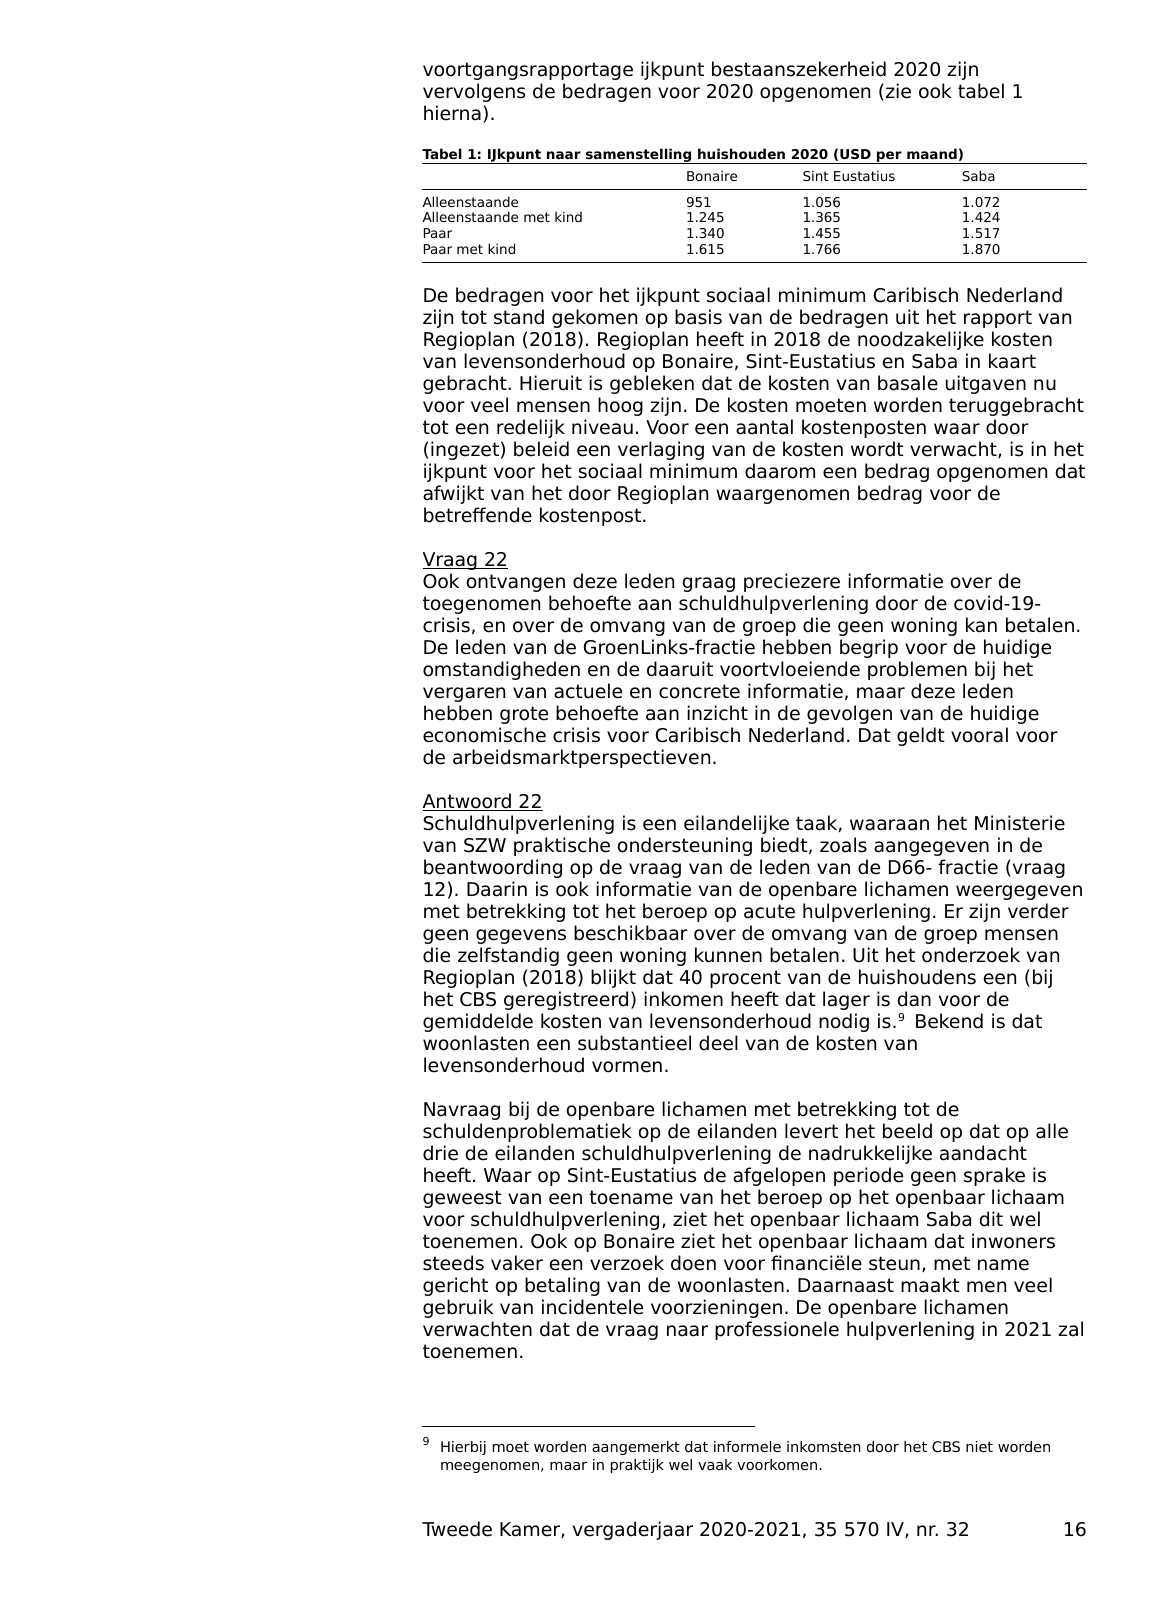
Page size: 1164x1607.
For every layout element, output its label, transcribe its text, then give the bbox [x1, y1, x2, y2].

table_cell 1.517 [956, 226, 1087, 242]
table_cell 1.072 [956, 190, 1087, 210]
table_header Tabel 1: IJkpunt naar samenstelling huishouden 2020 (USD per maand) [422, 147, 1087, 163]
table_cell 1.766 [796, 242, 956, 262]
text voortgangsrapportage ijkpunt bestaanszekerheid 2020 zijn vervolgens de bedragen voor 2020 opgenomen (zie ook tabel 1 hierna). [422, 59, 1087, 125]
text Antwoord 22 [422, 791, 1087, 813]
text Navraag bij de openbare lichamen met betrekking tot de schuldenproblematiek op de eilanden levert het beeld op dat op alle drie de eilanden schuldhulpverlening de nadrukkelijke aandacht heeft. Waar op Sint-Eustatius de afgelopen periode geen sprake is geweest van een toename van het beroep op het openbaar lichaam voor schuldhulpverlening, ziet het openbaar lichaam Saba dit wel toenemen. Ook op Bonaire ziet het openbaar lichaam dat inwoners steeds vaker een verzoek doen voor financiële steun, met name gericht op betaling van de woonlasten. Daarnaast maakt men veel gebruik van incidentele voorzieningen. De openbare lichamen verwachten dat de vraag naar professionele hulpverlening in 2021 zal toenemen. [422, 1099, 1087, 1363]
table_cell Alleenstaande met kind [422, 210, 680, 226]
table_cell 1.424 [956, 210, 1087, 226]
text De bedragen voor het ijkpunt sociaal minimum Caribisch Nederland zijn tot stand gekomen op basis van de bedragen uit het rapport van Regioplan (2018). Regioplan heeft in 2018 de noodzakelijke kosten van levensonderhoud op Bonaire, Sint-Eustatius en Saba in kaart gebracht. Hieruit is gebleken dat de kosten van basale uitgaven nu voor veel mensen hoog zijn. De kosten moeten worden teruggebracht tot een redelijk niveau. Voor een aantal kostenposten waar door (ingezet) beleid een verlaging van de kosten wordt verwacht, is in het ijkpunt voor het sociaal minimum daarom een bedrag opgenomen dat afwijkt van het door Regioplan waargenomen bedrag voor de betreffende kostenpost. [422, 285, 1087, 527]
table_cell 1.455 [796, 226, 956, 242]
text Schuldhulpverlening is een eilandelijke taak, waaraan het Ministerie van SZW praktische ondersteuning biedt, zoals aangegeven in de beantwoording op de vraag van de leden van de D66- fractie (vraag 12). Daarin is ook informatie van de openbare lichamen weergegeven met betrekking tot het beroep op acute hulpverlening. Er zijn verder geen gegevens beschikbaar over de omvang van de groep mensen die zelfstandig geen woning kunnen betalen. Uit het onderzoek van Regioplan (2018) blijkt dat 40 procent van de huishoudens een (bij het CBS geregistreerd) inkomen heeft dat lager is dan voor de gemiddelde kosten van levensonderhoud nodig is. Bekend is dat woonlasten een substantieel deel van de kosten van levensonderhoud vormen. [422, 813, 1087, 1077]
table_cell 1.615 [680, 242, 796, 262]
table_cell Bonaire [680, 164, 796, 189]
table_cell 1.340 [680, 226, 796, 242]
table_cell 1.365 [796, 210, 956, 226]
table_cell 1.056 [796, 190, 956, 210]
table_cell Sint Eustatius [796, 164, 956, 189]
table_cell Paar [422, 226, 680, 242]
text Hierbij moet worden aangemerkt dat informele inkomsten door het CBS niet worden meegenomen, maar in praktijk wel vaak voorkomen. [422, 1435, 1087, 1474]
text Ook ontvangen deze leden graag preciezere informatie over de toegenomen behoefte aan schuldhulpverlening door de covid-19-crisis, en over de omvang van de groep die geen woning kan betalen. De leden van de GroenLinks-fractie hebben begrip voor de huidige omstandigheden en de daaruit voortvloeiende problemen bij het vergaren van actuele en concrete informatie, maar deze leden hebben grote behoefte aan inzicht in de gevolgen van de huidige economische crisis voor Caribisch Nederland. Dat geldt vooral voor de arbeidsmarktperspectieven. [422, 571, 1087, 769]
table_cell Paar met kind [422, 242, 680, 262]
text Vraag 22 [422, 549, 1087, 571]
table_cell Alleenstaande [422, 190, 680, 210]
table_cell 1.245 [680, 210, 796, 226]
table_cell 1.870 [956, 242, 1087, 262]
table_cell [422, 164, 680, 189]
table_cell 951 [680, 190, 796, 210]
table_cell Saba [956, 164, 1087, 189]
